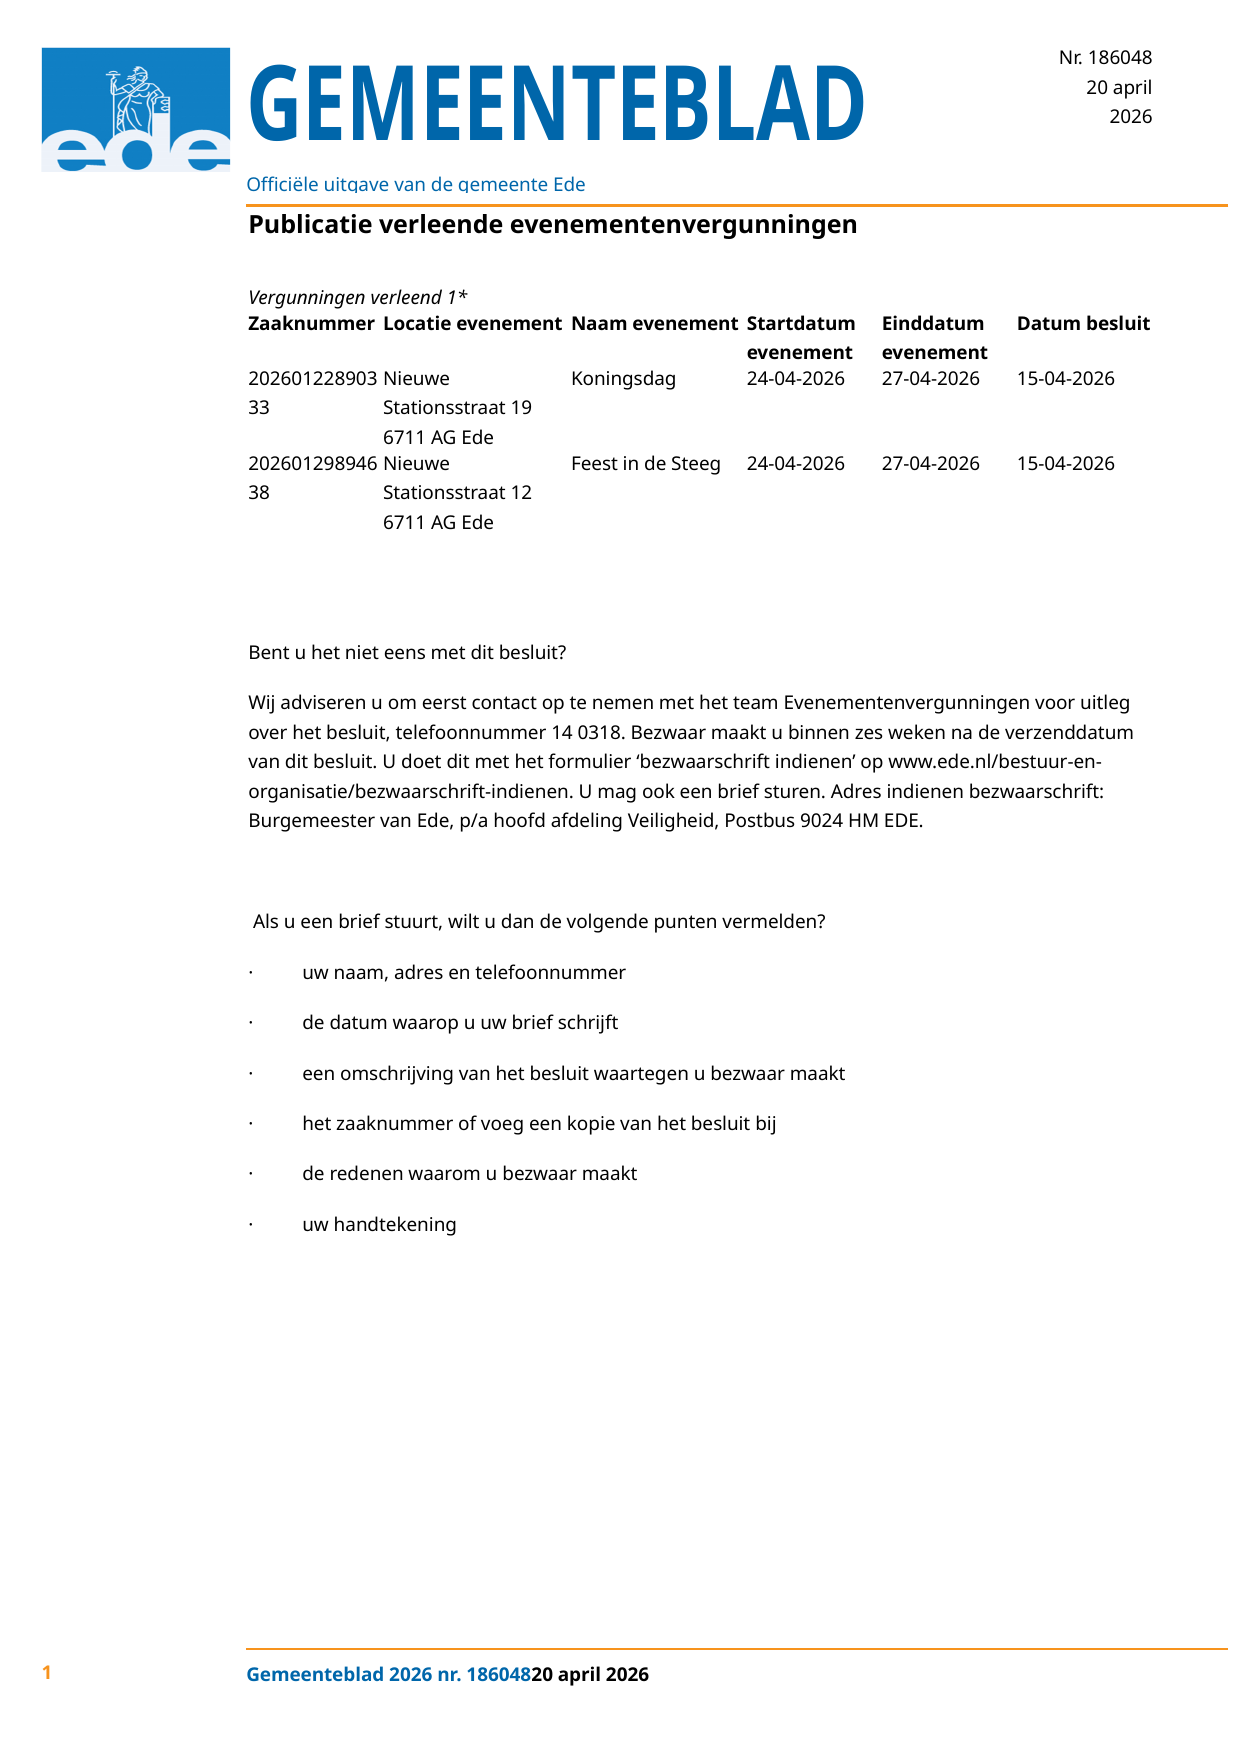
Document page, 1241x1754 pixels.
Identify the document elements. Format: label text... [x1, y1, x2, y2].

table_header Zaaknummer [248, 310, 383, 365]
text · uw naam, adres en telefoonnummer [248, 959, 1152, 984]
table_header Locatie evenement [383, 310, 571, 365]
table_cell Koningsdag [571, 365, 747, 450]
table_header Naam evenement [571, 310, 747, 365]
table_cell 15-04-2026 [1017, 365, 1152, 450]
text · uw handtekening [248, 1211, 1152, 1237]
table_header Startdatum evenement [747, 310, 882, 365]
text Wij adviseren u om eerst contact op te nemen met het team Evenementenvergunningen voor uitleg over het besluit, telefoonnummer 14 0318. Bezwaar maakt u binnen zes weken na de verzenddatum van dit besluit. U doet dit met het formulier ‘bezwaarschrift indienen’ op www.ede.nl/bestuur-en-organisatie/bezwaarschrift-indienen. U mag ook een brief sturen. Adres indienen bezwaarschrift: Burgemeester van Ede, p/a hoofd afdeling Veiligheid, Postbus 9024 HM EDE. [248, 689, 1152, 833]
text · het zaaknummer of voeg een kopie van het besluit bij [248, 1110, 1152, 1136]
table_cell 20260129894638 [248, 450, 383, 535]
table_cell 20260122890333 [248, 365, 383, 450]
picture [41, 47, 231, 172]
table_cell Nieuwe Stationsstraat 19 6711 AG Ede [383, 365, 571, 450]
table_cell 24-04-2026 [747, 450, 882, 535]
table_cell 27-04-2026 [882, 365, 1017, 450]
text · de redenen waarom u bezwaar maakt [248, 1161, 1152, 1186]
text Bent u het niet eens met dit besluit? [248, 639, 1152, 664]
table_header Datum besluit [1017, 310, 1152, 365]
text · een omschrijving van het besluit waartegen u bezwaar maakt [248, 1060, 1152, 1085]
table_cell 15-04-2026 [1017, 450, 1152, 535]
text Als u een brief stuurt, wilt u dan de volgende punten vermelden? [248, 908, 1152, 934]
table_header Einddatum evenement [882, 310, 1017, 365]
text Vergunningen verleend 1* [248, 284, 1152, 309]
table_cell Feest in de Steeg [571, 450, 747, 535]
text Publicatie verleende evenementenvergunningen [248, 207, 1152, 241]
table_cell 27-04-2026 [882, 450, 1017, 535]
table_cell 24-04-2026 [747, 365, 882, 450]
table_cell Nieuwe Stationsstraat 12 6711 AG Ede [383, 450, 571, 535]
text · de datum waarop u uw brief schrijft [248, 1009, 1152, 1035]
